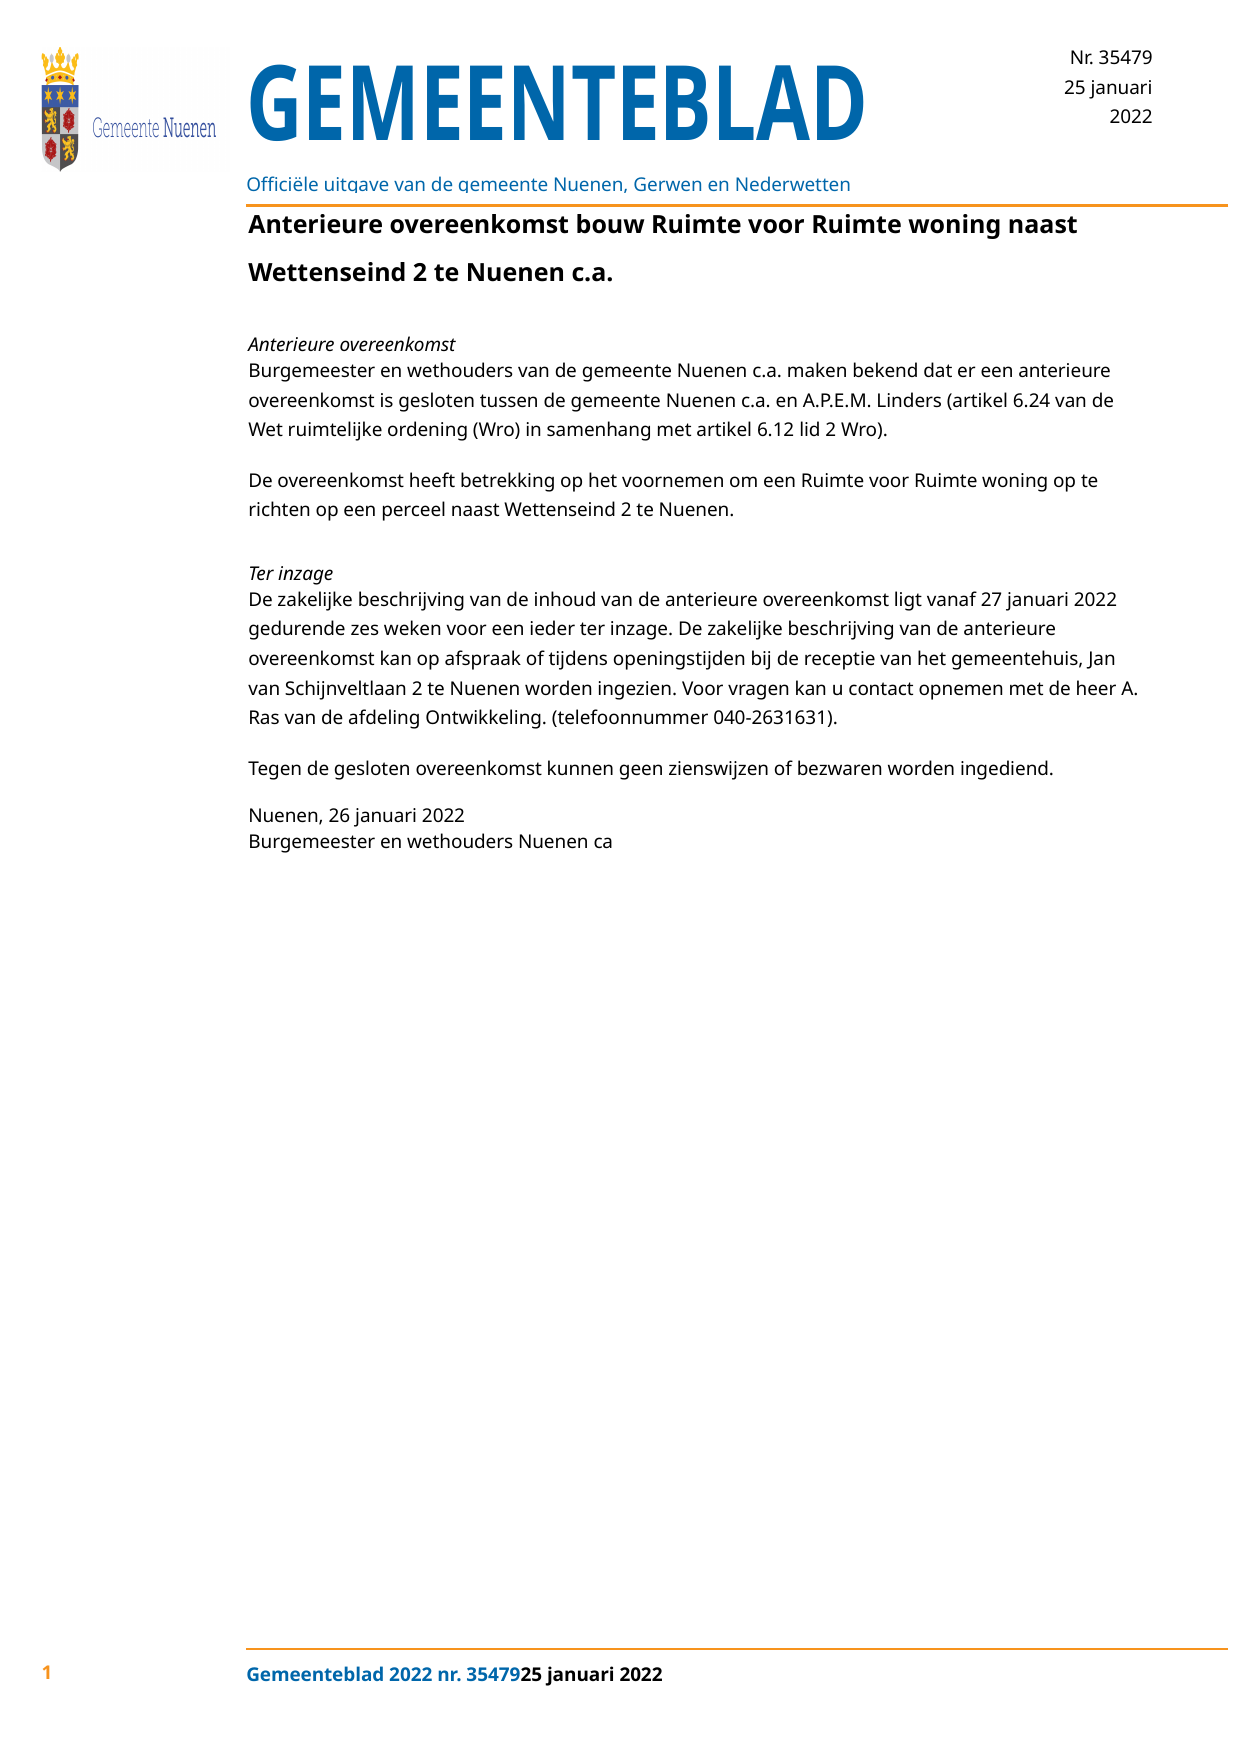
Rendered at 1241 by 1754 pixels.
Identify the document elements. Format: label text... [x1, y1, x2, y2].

text Anterieure overeenkomst [248, 331, 1152, 357]
text De zakelijke beschrijving van de inhoud van de anterieure overeenkomst ligt vanaf 27 januari 2022 gedurende zes weken voor een ieder ter inzage. De zakelijke beschrijving van de anterieure overeenkomst kan op afspraak of tijdens openingstijden bij de receptie van het gemeentehuis, Jan van Schijnveltlaan 2 te Nuenen worden ingezien. Voor vragen kan u contact opnemen met de heer A. Ras van de afdeling Ontwikkeling. (telefoonnummer 040-2631631). [248, 586, 1152, 730]
text Anterieure overeenkomst bouw Ruimte voor Ruimte woning naast Wettenseind 2 te Nuenen c.a. [248, 207, 1152, 288]
text Tegen de gesloten overeenkomst kunnen geen zienswijzen of bezwaren worden ingediend. [248, 755, 1152, 781]
text Burgemeester en wethouders Nuenen ca [248, 828, 1152, 854]
picture [41, 47, 231, 172]
text Burgemeester en wethouders van de gemeente Nuenen c.a. maken bekend dat er een anterieure overeenkomst is gesloten tussen de gemeente Nuenen c.a. en A.P.E.M. Linders (artikel 6.24 van de Wet ruimtelijke ordening (Wro) in samenhang met artikel 6.12 lid 2 Wro). [248, 357, 1152, 442]
text De overeenkomst heeft betrekking op het voornemen om een Ruimte voor Ruimte woning op te richten op een perceel naast Wettenseind 2 te Nuenen. [248, 467, 1152, 522]
text Ter inzage [248, 560, 1152, 586]
text Nuenen, 26 januari 2022 [248, 803, 1152, 828]
